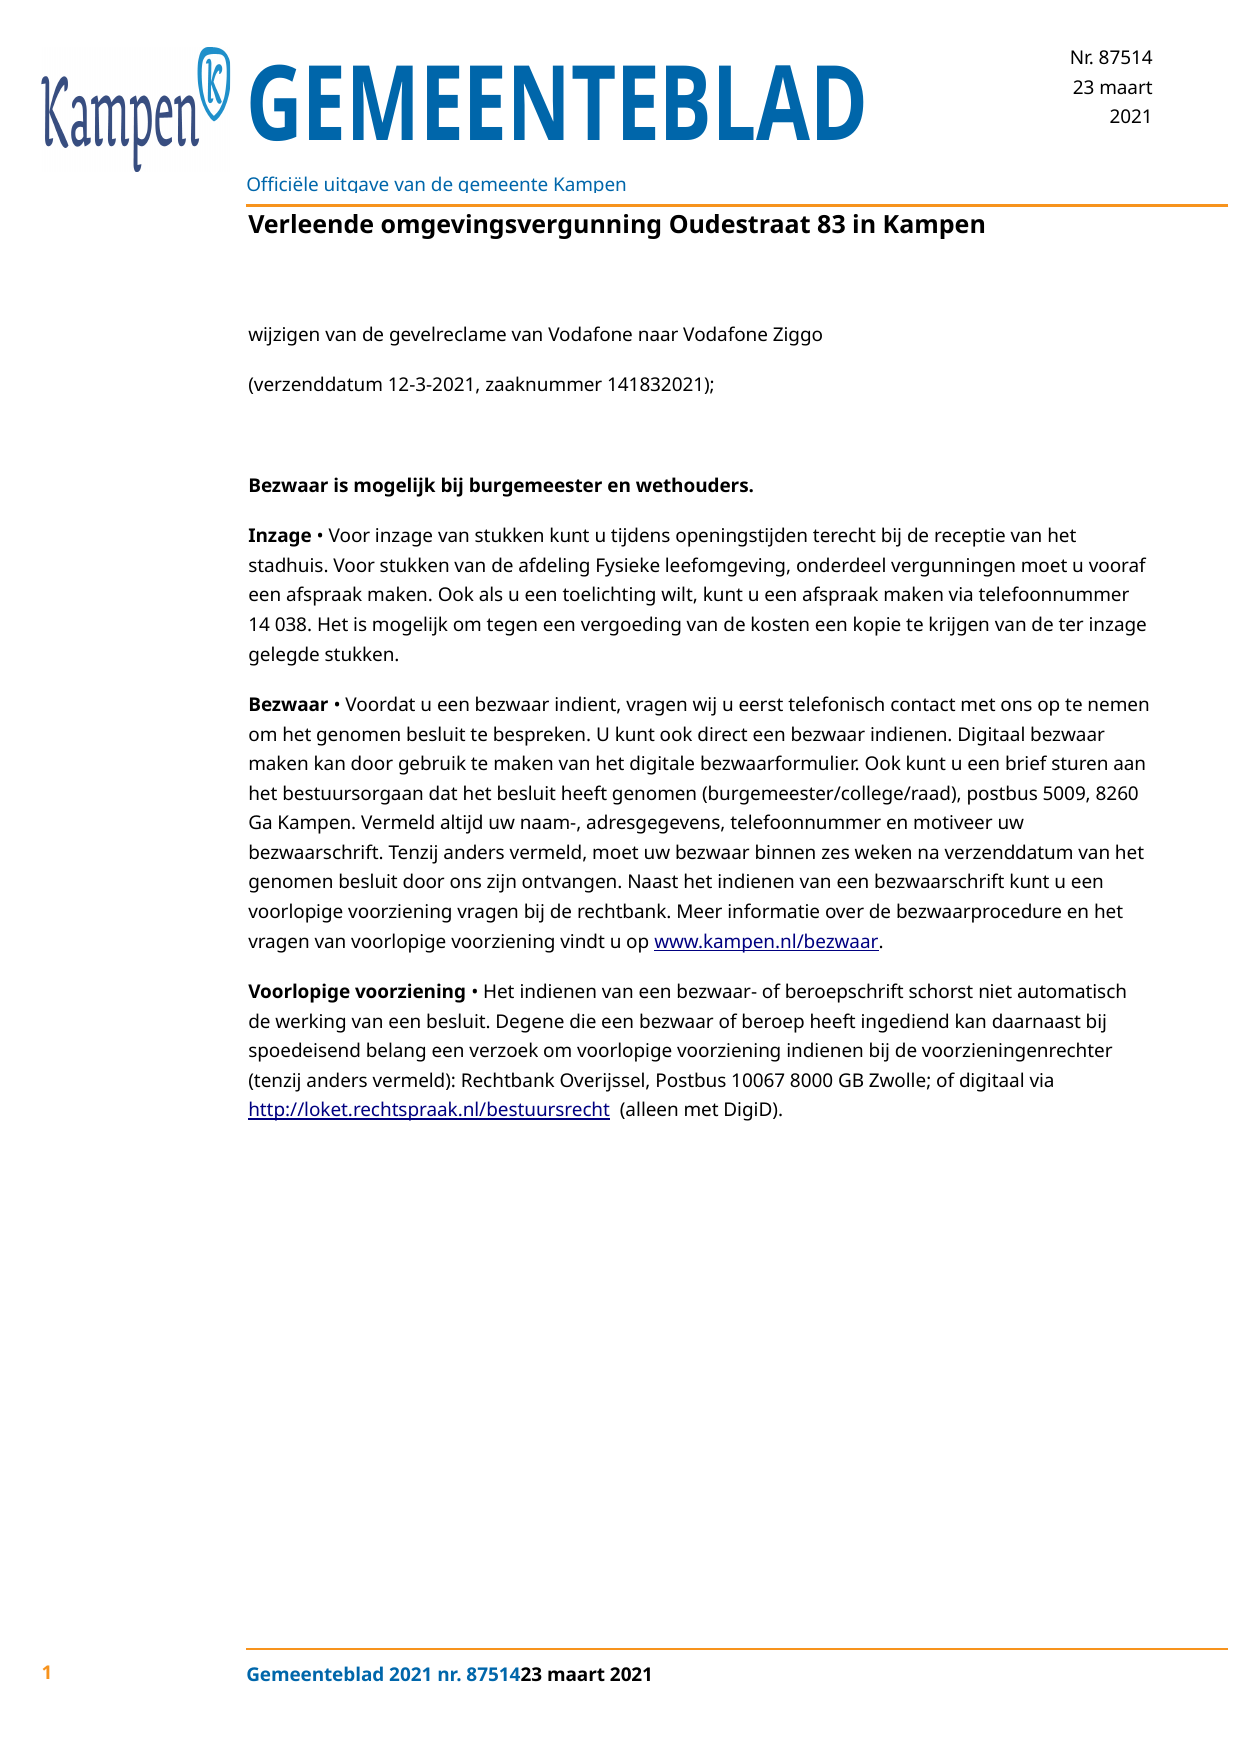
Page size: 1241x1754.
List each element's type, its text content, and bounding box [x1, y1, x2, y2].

text Verleende omgevingsvergunning Oudestraat 83 in Kampen [248, 207, 1152, 241]
text Bezwaar is mogelijk bij burgemeester en wethouders. [248, 472, 1152, 498]
picture [41, 47, 231, 172]
text Voorlopige voorziening • Het indienen van een bezwaar- of beroepschrift schorst niet automatisch de werking van een besluit. Degene die een bezwaar of beroep heeft ingediend kan daarnaast bij spoedeisend belang een verzoek om voorlopige voorziening indienen bij de voorzieningenrechter (tenzij anders vermeld): Rechtbank Overijssel, Postbus 10067 8000 GB Zwolle; of digitaal via http://loket.rechtspraak.nl/bestuursrecht (alleen met DigiD). [248, 978, 1152, 1122]
text Bezwaar • Voordat u een bezwaar indient, vragen wij u eerst telefonisch contact met ons op te nemen om het genomen besluit te bespreken. U kunt ook direct een bezwaar indienen. Digitaal bezwaar maken kan door gebruik te maken van het digitale bezwaarformulier. Ook kunt u een brief sturen aan het bestuursorgaan dat het besluit heeft genomen (burgemeester/college/raad), postbus 5009, 8260 Ga Kampen. Vermeld altijd uw naam-, adresgegevens, telefoonnummer en motiveer uw bezwaarschrift. Tenzij anders vermeld, moet uw bezwaar binnen zes weken na verzenddatum van het genomen besluit door ons zijn ontvangen. Naast het indienen van een bezwaarschrift kunt u een voorlopige voorziening vragen bij de rechtbank. Meer informatie over de bezwaarprocedure en het vragen van voorlopige voorziening vindt u op www.kampen.nl/bezwaar. [248, 691, 1152, 953]
text (verzenddatum 12-3-2021, zaaknummer 141832021); [248, 371, 1152, 397]
text Inzage • Voor inzage van stukken kunt u tijdens openingstijden terecht bij de receptie van het stadhuis. Voor stukken van de afdeling Fysieke leefomgeving, onderdeel vergunningen moet u vooraf een afspraak maken. Ook als u een toelichting wilt, kunt u een afspraak maken via telefoonnummer 14 038. Het is mogelijk om tegen een vergoeding van de kosten een kopie te krijgen van de ter inzage gelegde stukken. [248, 522, 1152, 666]
text wijzigen van de gevelreclame van Vodafone naar Vodafone Ziggo [248, 321, 1152, 346]
